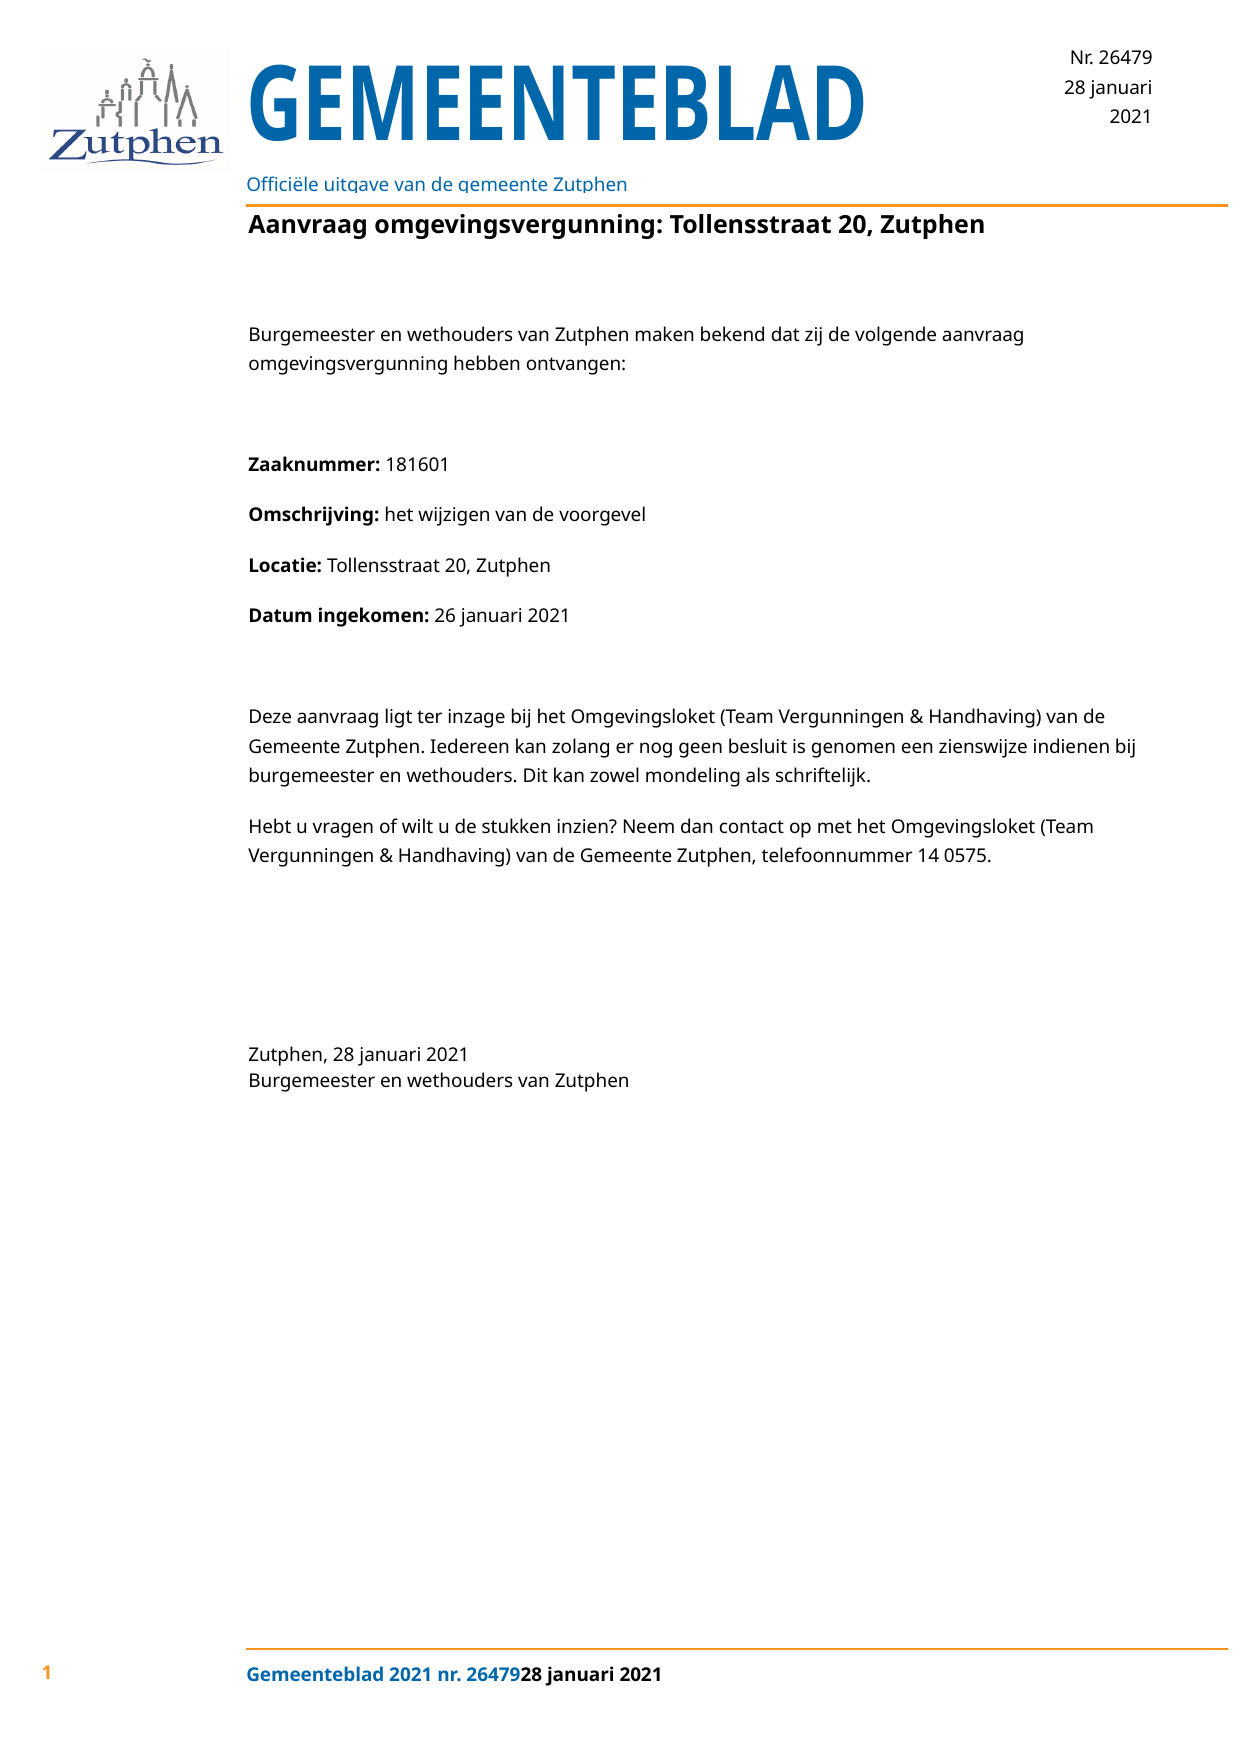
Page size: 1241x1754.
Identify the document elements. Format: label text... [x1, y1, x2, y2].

text Aanvraag omgevingsvergunning: Tollensstraat 20, Zutphen [248, 207, 1152, 241]
text Zaaknummer: 181601 [248, 451, 1152, 477]
text Locatie: Tollensstraat 20, Zutphen [248, 552, 1152, 578]
text Zutphen, 28 januari 2021 [248, 1041, 1152, 1067]
text Datum ingekomen: 26 januari 2021 [248, 602, 1152, 628]
picture [41, 47, 231, 172]
text Omschrijving: het wijzigen van de voorgevel [248, 502, 1152, 527]
text Hebt u vragen of wilt u de stukken inzien? Neem dan contact op met het Omgevingsloket (Team Vergunningen & Handhaving) van de Gemeente Zutphen, telefoonnummer 14 0575. [248, 813, 1152, 868]
text Burgemeester en wethouders van Zutphen maken bekend dat zij de volgende aanvraag omgevingsvergunning hebben ontvangen: [248, 321, 1152, 376]
text Deze aanvraag ligt ter inzage bij het Omgevingsloket (Team Vergunningen & Handhaving) van de Gemeente Zutphen. Iedereen kan zolang er nog geen besluit is genomen een zienswijze indienen bij burgemeester en wethouders. Dit kan zowel mondeling als schriftelijk. [248, 703, 1152, 788]
text Burgemeester en wethouders van Zutphen [248, 1067, 1152, 1093]
